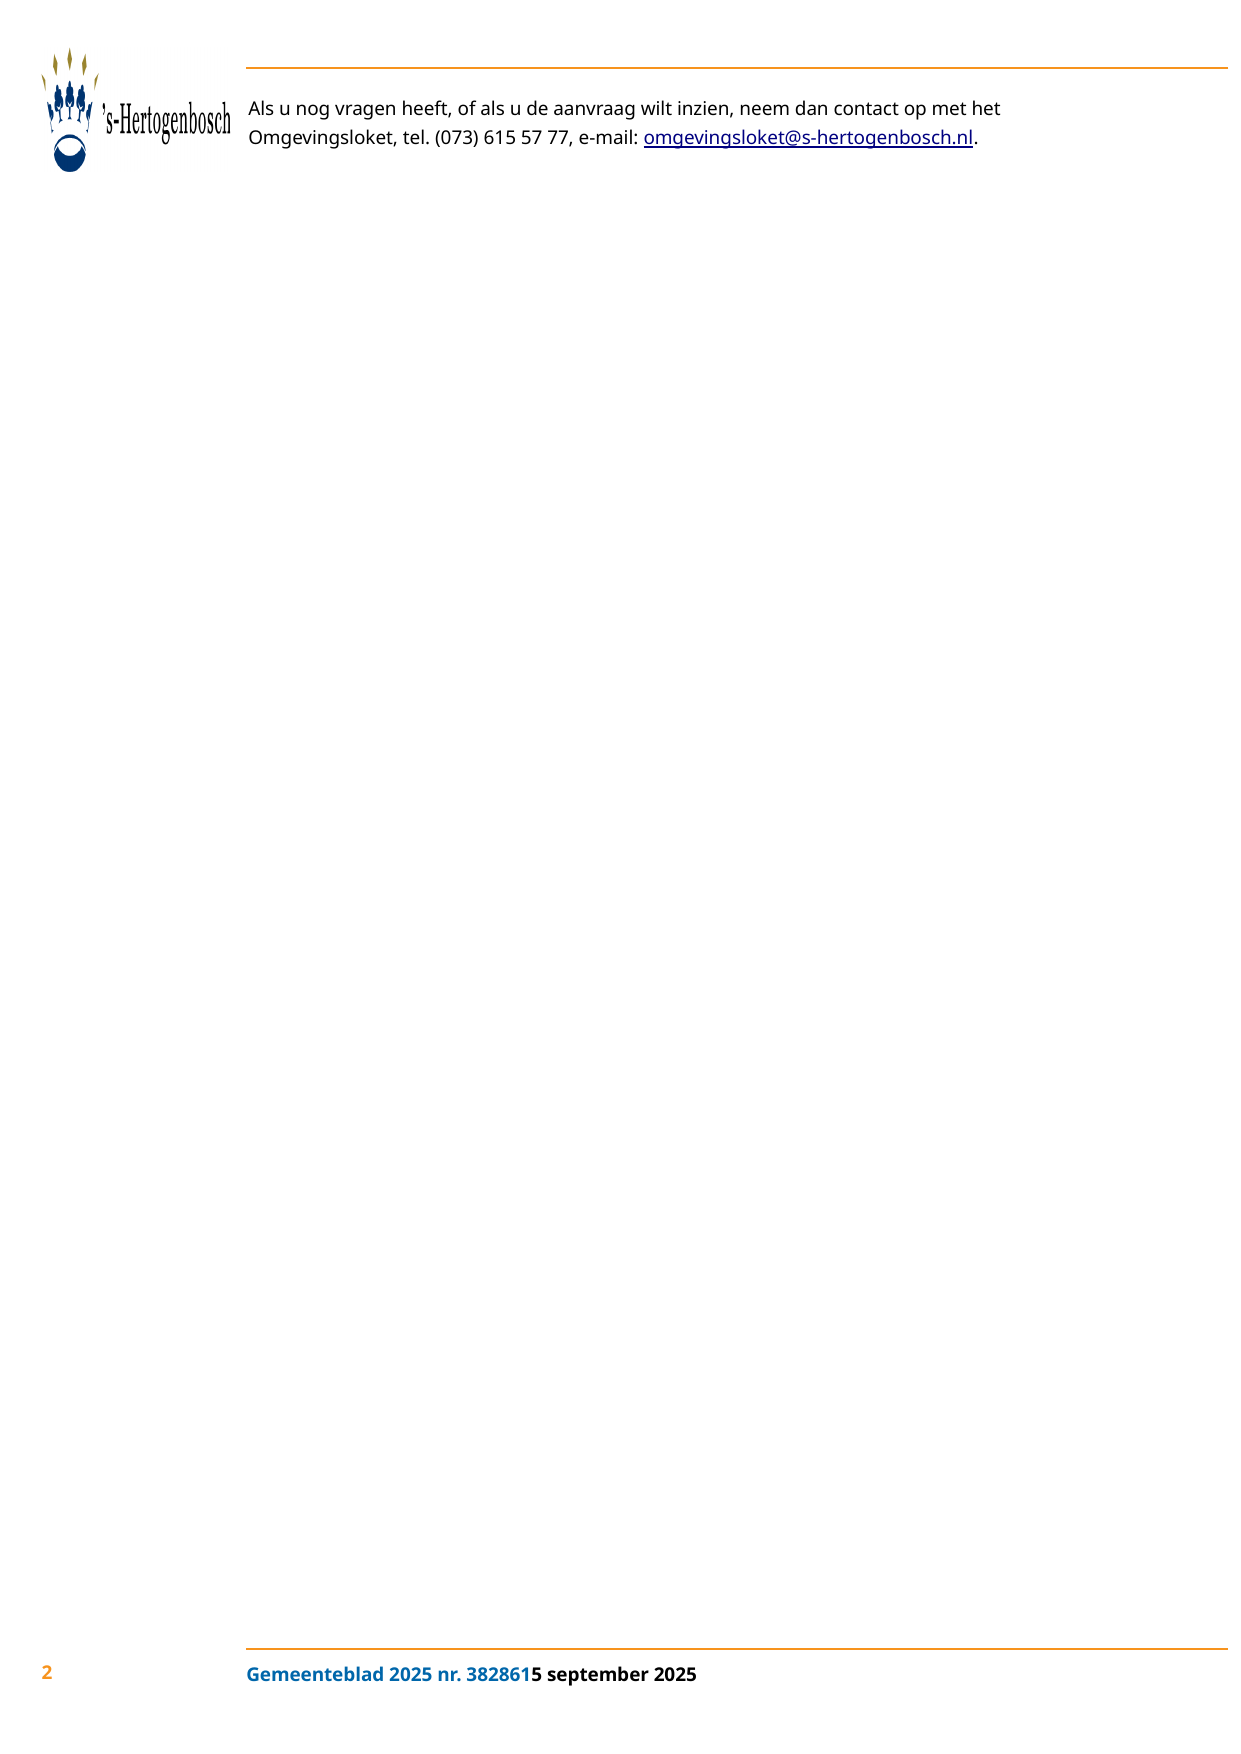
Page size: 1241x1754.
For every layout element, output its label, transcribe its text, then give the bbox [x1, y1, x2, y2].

picture [41, 47, 231, 172]
text Als u nog vragen heeft, of als u de aanvraag wilt inzien, neem dan contact op met het Omgevingsloket, tel. (073) 615 57 77, e-mail: omgevingsloket@s-hertogenbosch.nl. [248, 95, 1152, 150]
